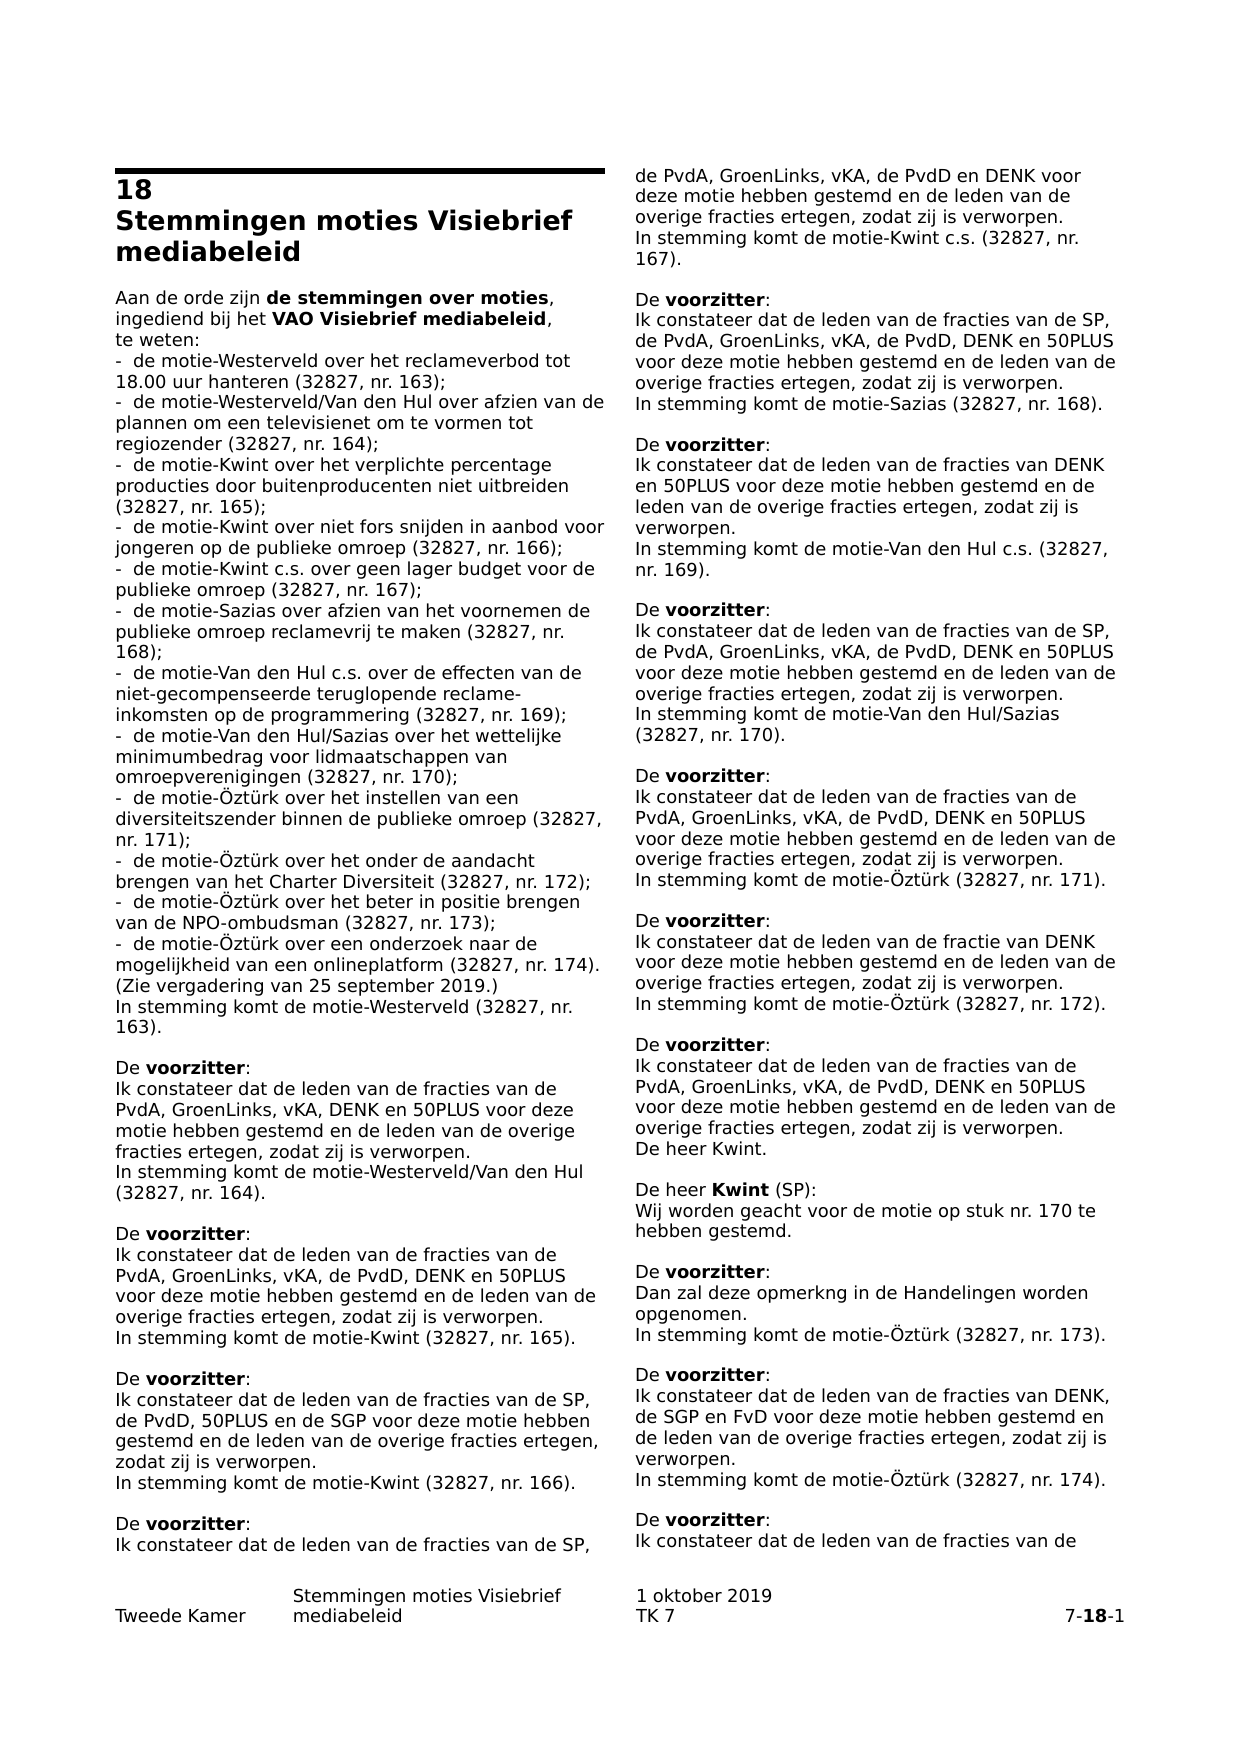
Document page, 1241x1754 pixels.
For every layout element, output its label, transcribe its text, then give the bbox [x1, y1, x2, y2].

text Ik constateer dat de leden van de fractie van DENK voor deze motie hebben gestemd en de leden van de overige fracties ertegen, zodat zij is verworpen. [635, 931, 1125, 994]
list de motie-Sazias over afzien van het voornemen de publieke omroep reclamevrij te maken (32827, nr. 168); [115, 601, 605, 663]
list de motie-Öztürk over het beter in positie brengen van de NPO-ombudsman (32827, nr. 173); [115, 892, 605, 934]
list de motie-Van den Hul c.s. over de effecten van de niet-gecompenseerde teruglopende reclame-inkomsten op de programmering (32827, nr. 169); [115, 663, 605, 726]
list de motie-Kwint c.s. over geen lager budget voor de publieke omroep (32827, nr. 167); [115, 559, 605, 601]
text Ik constateer dat de leden van de fracties van DENK en 50PLUS voor deze motie hebben gestemd en de leden van de overige fracties ertegen, zodat zij is verworpen. [635, 455, 1125, 538]
text In stemming komt de motie-Westerveld (32827, nr. 163). [115, 996, 605, 1038]
text De voorzitter: [635, 1365, 1125, 1386]
text De voorzitter: [635, 289, 1125, 310]
text De heer Kwint. [635, 1139, 1125, 1160]
text Ik constateer dat de leden van de fracties van de [635, 1531, 1125, 1552]
text De voorzitter: [635, 1510, 1125, 1531]
text Ik constateer dat de leden van de fracties van de PvdA, GroenLinks, vKA, DENK en 50PLUS voor deze motie hebben gestemd en de leden van de overige fracties ertegen, zodat zij is verworpen. [115, 1079, 605, 1162]
text De voorzitter: [115, 1369, 605, 1389]
text De voorzitter: [115, 1224, 605, 1244]
text In stemming komt de motie-Öztürk (32827, nr. 171). [635, 870, 1125, 891]
list de motie-Kwint over niet fors snijden in aanbod voor jongeren op de publieke omroep (32827, nr. 166); [115, 517, 605, 559]
text In stemming komt de motie-Van den Hul c.s. (32827, nr. 169). [635, 538, 1125, 580]
text In stemming komt de motie-Öztürk (32827, nr. 174). [635, 1469, 1125, 1490]
text Ik constateer dat de leden van de fracties van de SP, de PvdA, GroenLinks, vKA, de PvdD, DENK en 50PLUS voor deze motie hebben gestemd en de leden van de overige fracties ertegen, zodat zij is verworpen. [635, 310, 1125, 393]
text Aan de orde zijn de stemmingen over moties, ingediend bij het VAO Visiebrief mediabeleid, [115, 288, 605, 330]
text In stemming komt de motie-Öztürk (32827, nr. 172). [635, 994, 1125, 1015]
text De voorzitter: [635, 766, 1125, 787]
text Dan zal deze opmerkng in de Handelingen worden opgenomen. [635, 1283, 1125, 1324]
text Ik constateer dat de leden van de fracties van de SP, [115, 1534, 605, 1555]
text Wij worden geacht voor de motie op stuk nr. 170 te hebben gestemd. [635, 1200, 1125, 1242]
list de motie-Öztürk over een onderzoek naar de mogelijkheid van een onlineplatform (32827, nr. 174). [115, 934, 605, 976]
text de PvdA, GroenLinks, vKA, de PvdD en DENK voor deze motie hebben gestemd en de leden van de overige fracties ertegen, zodat zij is verworpen. [635, 165, 1125, 228]
text Ik constateer dat de leden van de fracties van de PvdA, GroenLinks, vKA, de PvdD, DENK en 50PLUS voor deze motie hebben gestemd en de leden van de overige fracties ertegen, zodat zij is verworpen. [635, 1056, 1125, 1139]
text De heer Kwint (SP): [635, 1180, 1125, 1200]
text In stemming komt de motie-Van den Hul/Sazias (32827, nr. 170). [635, 704, 1125, 746]
text De voorzitter: [115, 1058, 605, 1079]
text In stemming komt de motie-Öztürk (32827, nr. 173). [635, 1324, 1125, 1345]
text In stemming komt de motie-Sazias (32827, nr. 168). [635, 393, 1125, 414]
text De voorzitter: [635, 434, 1125, 455]
text De voorzitter: [115, 1514, 605, 1534]
list de motie-Westerveld/Van den Hul over afzien van de plannen om een televisienet om te vormen tot regiozender (32827, nr. 164); [115, 392, 605, 455]
text De voorzitter: [635, 1262, 1125, 1283]
text te weten: [115, 330, 605, 351]
list de motie-Van den Hul/Sazias over het wettelijke minimumbedrag voor lidmaatschappen van omroepverenigingen (32827, nr. 170); [115, 726, 605, 788]
text In stemming komt de motie-Kwint c.s. (32827, nr. 167). [635, 228, 1125, 269]
text De voorzitter: [635, 1035, 1125, 1056]
title 18 Stemmingen moties Visiebrief mediabeleid [115, 174, 605, 268]
list de motie-Westerveld over het reclameverbod tot 18.00 uur hanteren (32827, nr. 163); [115, 351, 605, 392]
text Ik constateer dat de leden van de fracties van de SP, de PvdA, GroenLinks, vKA, de PvdD, DENK en 50PLUS voor deze motie hebben gestemd en de leden van de overige fracties ertegen, zodat zij is verworpen. [635, 621, 1125, 704]
list de motie-Öztürk over het instellen van een diversiteitszender binnen de publieke omroep (32827, nr. 171); [115, 788, 605, 851]
list de motie-Öztürk over het onder de aandacht brengen van het Charter Diversiteit (32827, nr. 172); [115, 851, 605, 892]
text In stemming komt de motie-Kwint (32827, nr. 166). [115, 1473, 605, 1494]
text De voorzitter: [635, 600, 1125, 621]
text Ik constateer dat de leden van de fracties van de PvdA, GroenLinks, vKA, de PvdD, DENK en 50PLUS voor deze motie hebben gestemd en de leden van de overige fracties ertegen, zodat zij is verworpen. [115, 1244, 605, 1328]
text Ik constateer dat de leden van de fracties van de SP, de PvdD, 50PLUS en de SGP voor deze motie hebben gestemd en de leden van de overige fracties ertegen, zodat zij is verworpen. [115, 1389, 605, 1473]
text Ik constateer dat de leden van de fracties van de PvdA, GroenLinks, vKA, de PvdD, DENK en 50PLUS voor deze motie hebben gestemd en de leden van de overige fracties ertegen, zodat zij is verworpen. [635, 787, 1125, 870]
text (Zie vergadering van 25 september 2019.) [115, 976, 605, 996]
text In stemming komt de motie-Kwint (32827, nr. 165). [115, 1328, 605, 1349]
text In stemming komt de motie-Westerveld/Van den Hul (32827, nr. 164). [115, 1162, 605, 1204]
text De voorzitter: [635, 911, 1125, 931]
list de motie-Kwint over het verplichte percentage producties door buitenproducenten niet uitbreiden (32827, nr. 165); [115, 455, 605, 517]
text Ik constateer dat de leden van de fracties van DENK, de SGP en FvD voor deze motie hebben gestemd en de leden van de overige fracties ertegen, zodat zij is verworpen. [635, 1386, 1125, 1469]
